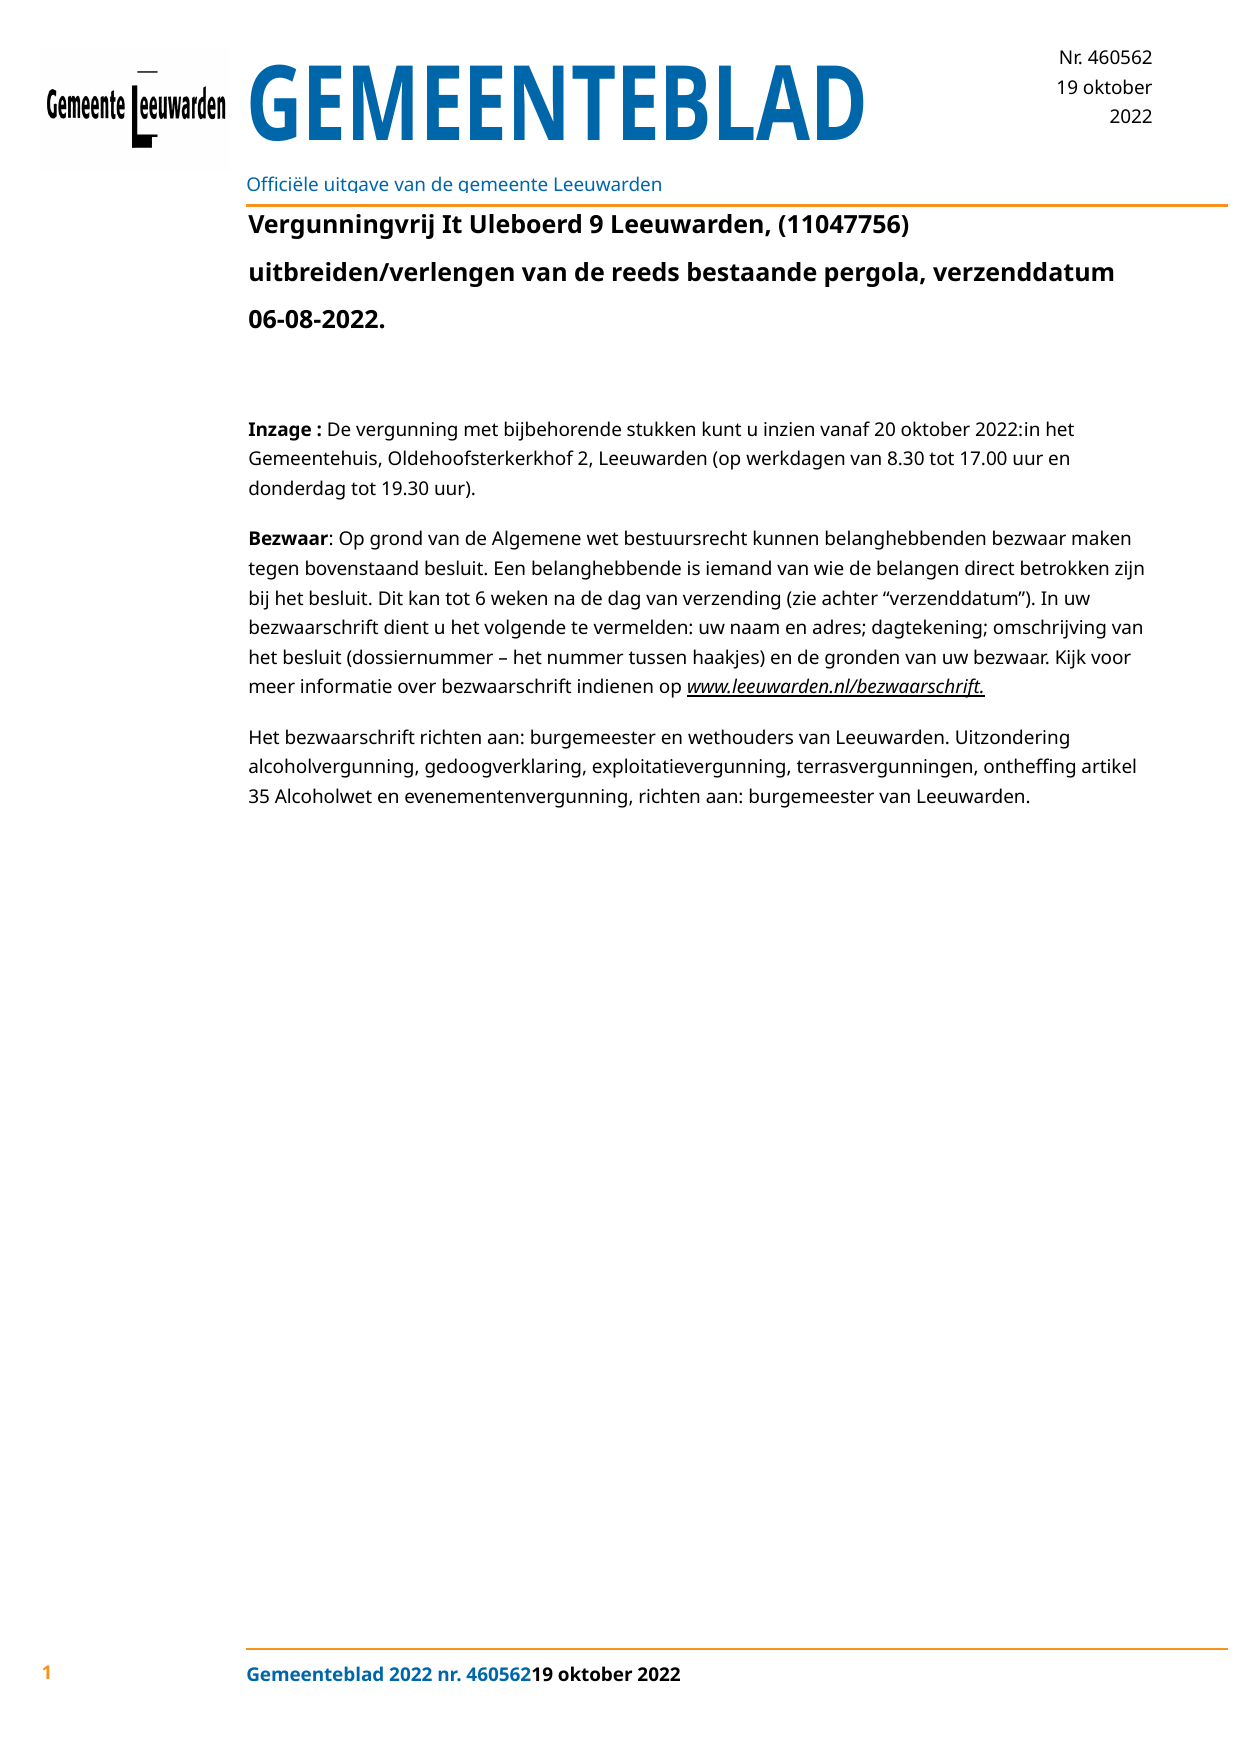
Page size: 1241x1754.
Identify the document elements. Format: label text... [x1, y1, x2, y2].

text Bezwaar: Op grond van de Algemene wet bestuursrecht kunnen belanghebbenden bezwaar maken tegen bovenstaand besluit. Een belanghebbende is iemand van wie de belangen direct betrokken zijn bij het besluit. Dit kan tot 6 weken na de dag van verzending (zie achter “verzenddatum”). In uw bezwaarschrift dient u het volgende te vermelden: uw naam en adres; dagtekening; omschrijving van het besluit (dossiernummer – het nummer tussen haakjes) en de gronden van uw bezwaar. Kijk voor meer informatie over bezwaarschrift indienen op www.leeuwarden.nl/bezwaarschrift. [248, 526, 1152, 699]
text Inzage : De vergunning met bijbehorende stukken kunt u inzien vanaf 20 oktober 2022:in het Gemeentehuis, Oldehoofsterkerkhof 2, Leeuwarden (op werkdagen van 8.30 tot 17.00 uur en donderdag tot 19.30 uur). [248, 416, 1152, 501]
picture [41, 47, 231, 172]
text Vergunningvrij It Uleboerd 9 Leeuwarden, (11047756) uitbreiden/verlengen van de reeds bestaande pergola, verzenddatum 06-08-2022. [248, 207, 1152, 336]
text Het bezwaarschrift richten aan: burgemeester en wethouders van Leeuwarden. Uitzondering alcoholvergunning, gedoogverklaring, exploitatievergunning, terrasvergunningen, ontheffing artikel 35 Alcoholwet en evenementenvergunning, richten aan: burgemeester van Leeuwarden. [248, 724, 1152, 809]
